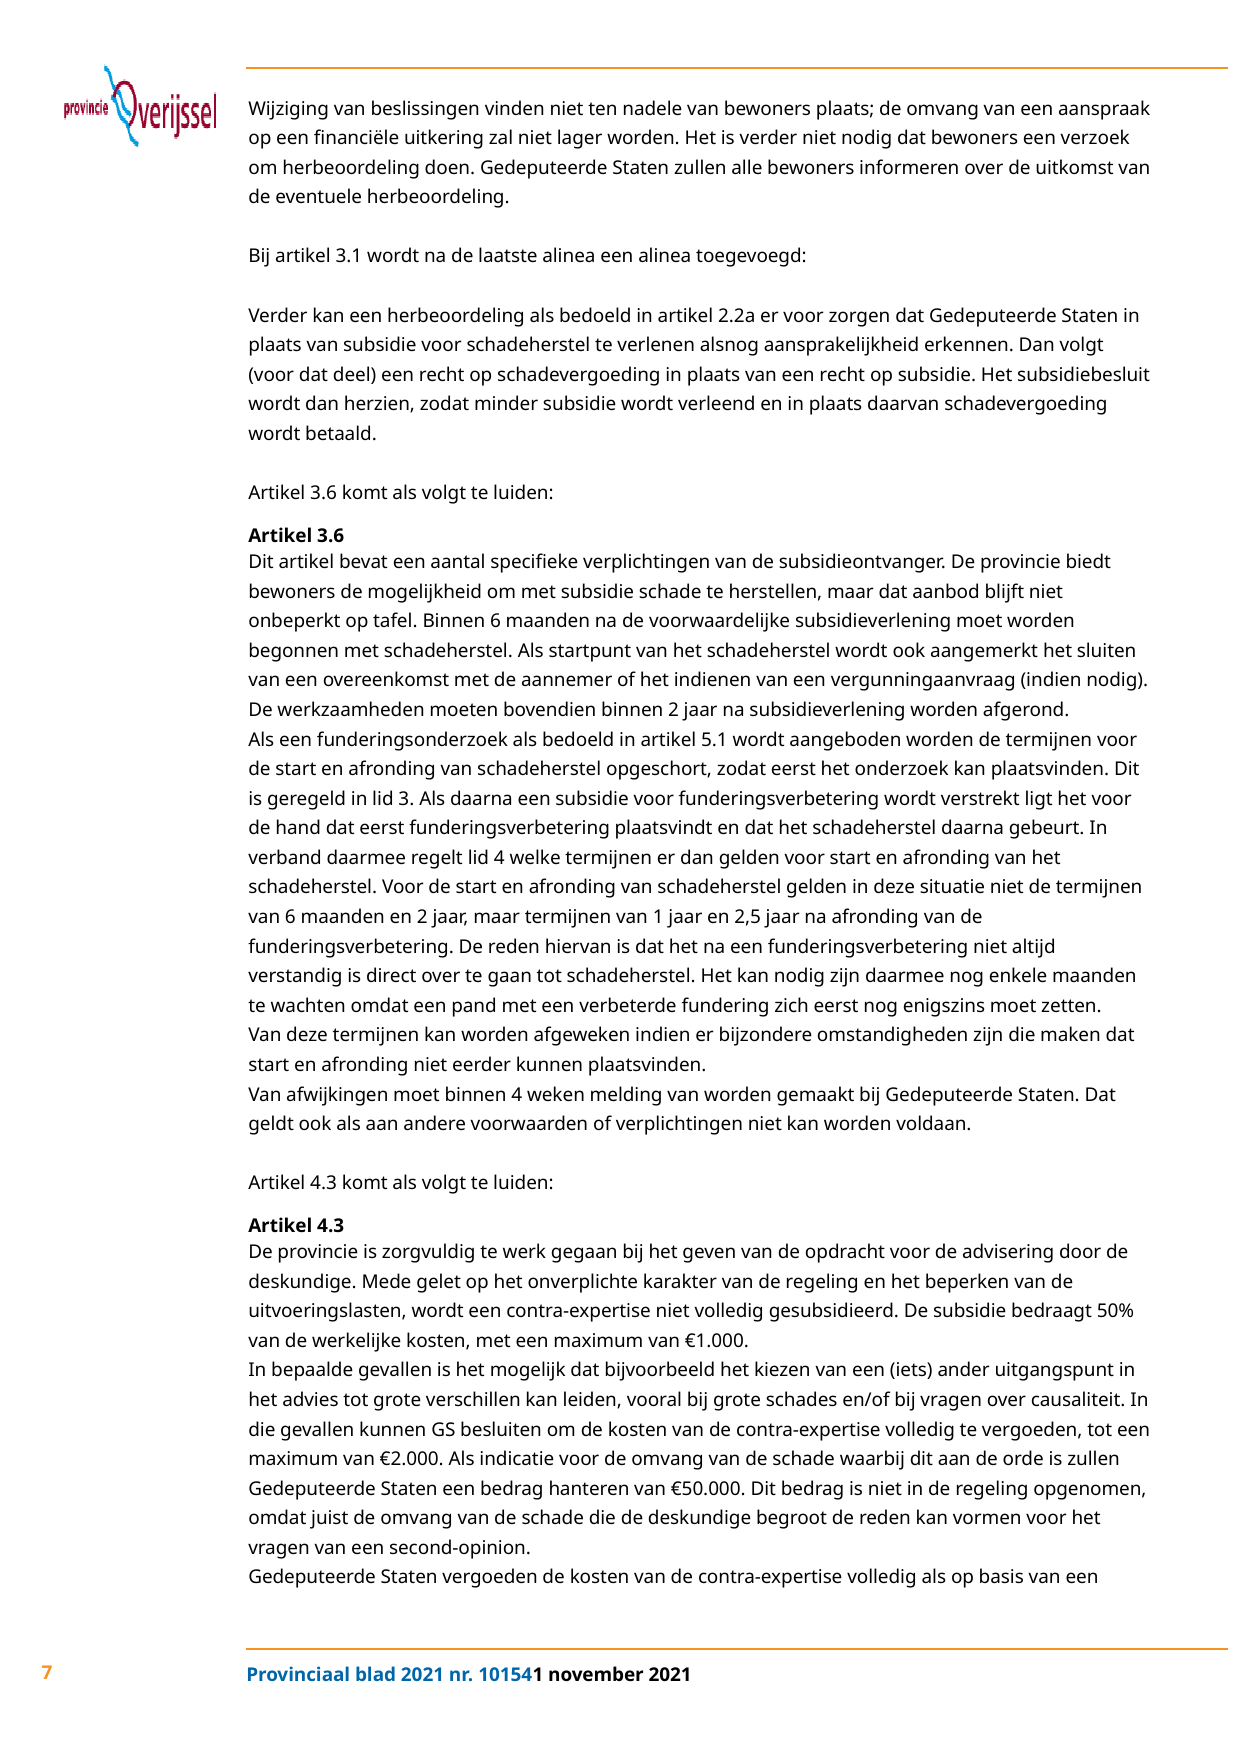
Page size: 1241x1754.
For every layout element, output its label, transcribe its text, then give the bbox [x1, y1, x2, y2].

text De provincie is zorgvuldig te werk gegaan bij het geven van de opdracht voor de advisering door de deskundige. Mede gelet op het onverplichte karakter van de regeling en het beperken van de uitvoeringslasten, wordt een contra-expertise niet volledig gesubsidieerd. De subsidie bedraagt 50% van de werkelijke kosten, met een maximum van €1.000. [248, 1238, 1152, 1353]
text In bepaalde gevallen is het mogelijk dat bijvoorbeeld het kiezen van een (iets) ander uitgangspunt in het advies tot grote verschillen kan leiden, vooral bij grote schades en/of bij vragen over causaliteit. In die gevallen kunnen GS besluiten om de kosten van de contra-expertise volledig te vergoeden, tot een maximum van €2.000. Als indicatie voor de omvang van de schade waarbij dit aan de orde is zullen Gedeputeerde Staten een bedrag hanteren van €50.000. Dit bedrag is niet in de regeling opgenomen, omdat juist de omvang van de schade die de deskundige begroot de reden kan vormen voor het vragen van een second-opinion. [248, 1357, 1152, 1560]
text Verder kan een herbeoordeling als bedoeld in artikel 2.2a er voor zorgen dat Gedeputeerde Staten in plaats van subsidie voor schadeherstel te verlenen alsnog aansprakelijkheid erkennen. Dan volgt (voor dat deel) een recht op schadevergoeding in plaats van een recht op subsidie. Het subsidiebesluit wordt dan herzien, zodat minder subsidie wordt verleend en in plaats daarvan schadevergoeding wordt betaald. [248, 302, 1152, 446]
text Artikel 4.3 [248, 1213, 1152, 1238]
text Wijziging van beslissingen vinden niet ten nadele van bewoners plaats; de omvang van een aanspraak op een financiële uitkering zal niet lager worden. Het is verder niet nodig dat bewoners een verzoek om herbeoordeling doen. Gedeputeerde Staten zullen alle bewoners informeren over de uitkomst van de eventuele herbeoordeling. [248, 95, 1152, 209]
text Artikel 4.3 komt als volgt te luiden: [248, 1169, 1152, 1195]
text Als een funderingsonderzoek als bedoeld in artikel 5.1 wordt aangeboden worden de termijnen voor de start en afronding van schadeherstel opgeschort, zodat eerst het onderzoek kan plaatsvinden. Dit is geregeld in lid 3. Als daarna een subsidie voor funderingsverbetering wordt verstrekt ligt het voor de hand dat eerst funderingsverbetering plaatsvindt en dat het schadeherstel daarna gebeurt. In verband daarmee regelt lid 4 welke termijnen er dan gelden voor start en afronding van het schadeherstel. Voor de start en afronding van schadeherstel gelden in deze situatie niet de termijnen van 6 maanden en 2 jaar, maar termijnen van 1 jaar en 2,5 jaar na afronding van de funderingsverbetering. De reden hiervan is dat het na een funderingsverbetering niet altijd verstandig is direct over te gaan tot schadeherstel. Het kan nodig zijn daarmee nog enkele maanden te wachten omdat een pand met een verbeterde fundering zich eerst nog enigszins moet zetten. [248, 726, 1152, 1018]
picture [41, 47, 231, 172]
text Dit artikel bevat een aantal specifieke verplichtingen van de subsidieontvanger. De provincie biedt bewoners de mogelijkheid om met subsidie schade te herstellen, maar dat aanbod blijft niet onbeperkt op tafel. Binnen 6 maanden na de voorwaardelijke subsidieverlening moet worden begonnen met schadeherstel. Als startpunt van het schadeherstel wordt ook aangemerkt het sluiten van een overeenkomst met de aannemer of het indienen van een vergunningaanvraag (indien nodig). De werkzaamheden moeten bovendien binnen 2 jaar na subsidieverlening worden afgerond. [248, 548, 1152, 722]
text Artikel 3.6 [248, 522, 1152, 548]
text Artikel 3.6 komt als volgt te luiden: [248, 479, 1152, 505]
text Gedeputeerde Staten vergoeden de kosten van de contra-expertise volledig als op basis van een [248, 1564, 1152, 1589]
text Van afwijkingen moet binnen 4 weken melding van worden gemaakt bij Gedeputeerde Staten. Dat geldt ook als aan andere voorwaarden of verplichtingen niet kan worden voldaan. [248, 1081, 1152, 1136]
text Van deze termijnen kan worden afgeweken indien er bijzondere omstandigheden zijn die maken dat start en afronding niet eerder kunnen plaatsvinden. [248, 1022, 1152, 1077]
text Bij artikel 3.1 wordt na de laatste alinea een alinea toegevoegd: [248, 243, 1152, 268]
